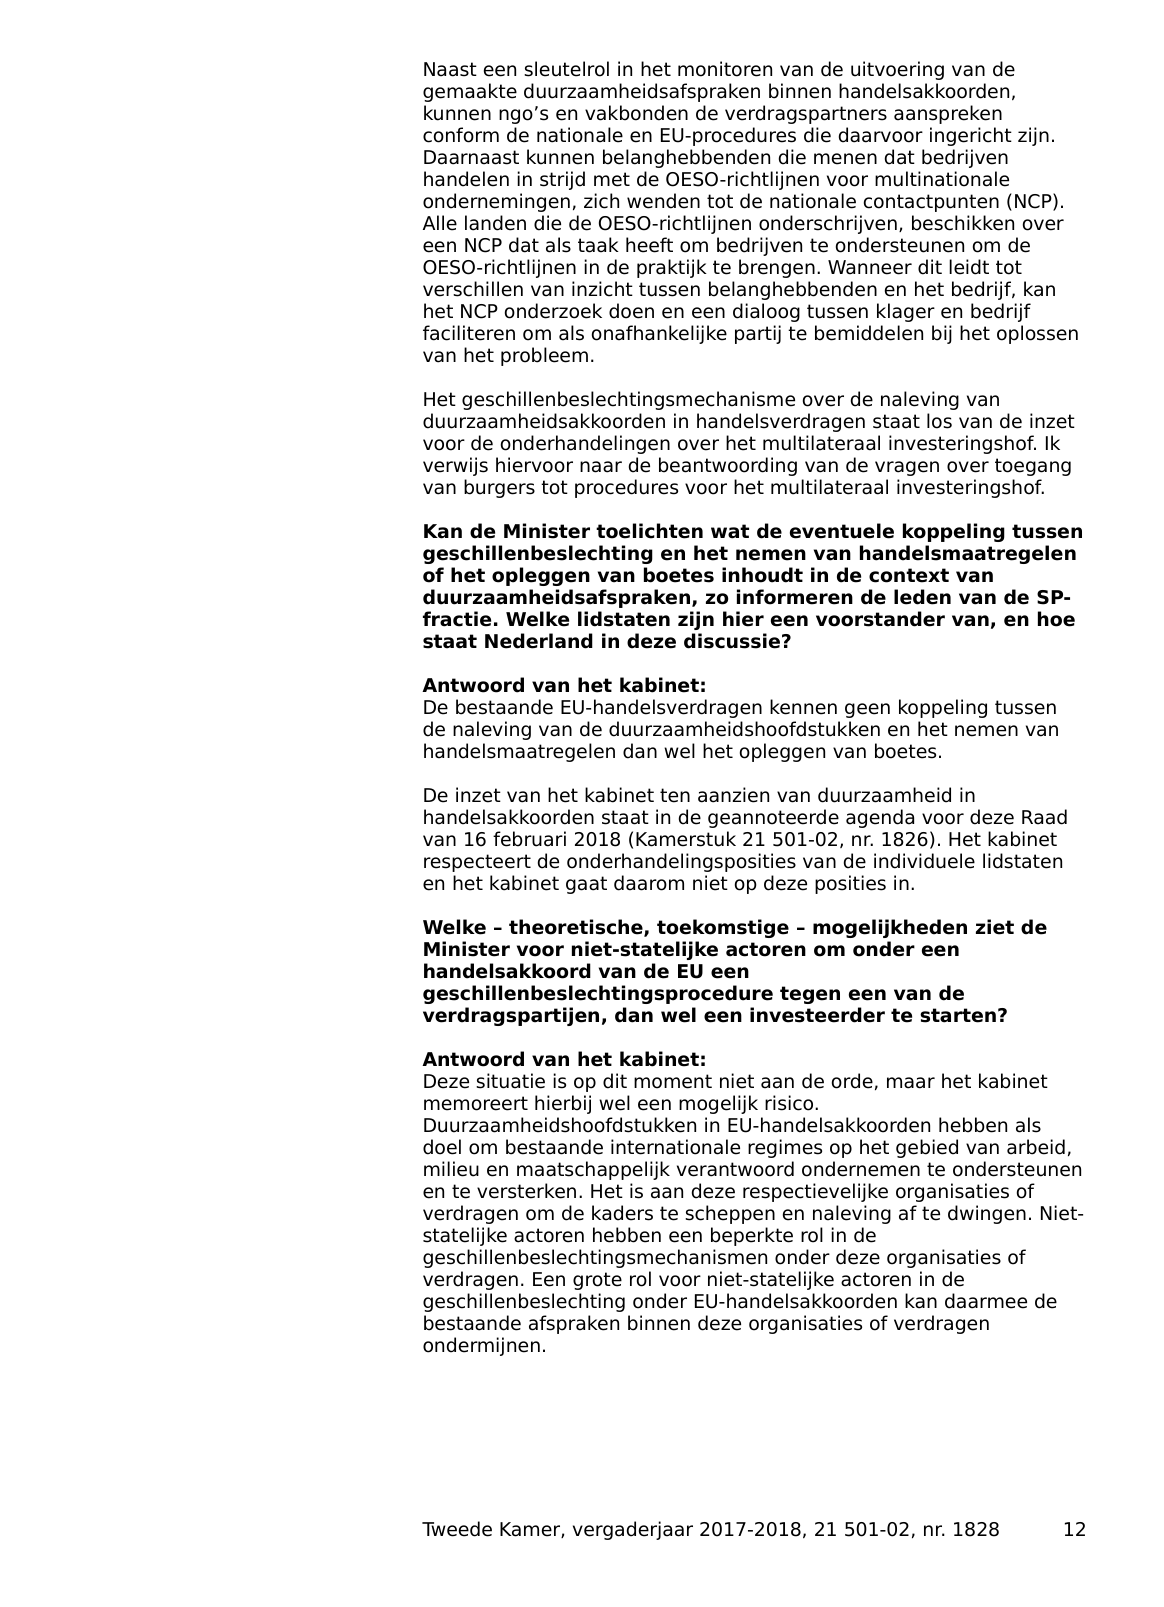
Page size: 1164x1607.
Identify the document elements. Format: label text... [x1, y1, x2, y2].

text Welke – theoretische, toekomstige – mogelijkheden ziet de Minister voor niet-statelijke actoren om onder een handelsakkoord van de EU een geschillenbeslechtingsprocedure tegen een van de verdragspartijen, dan wel een investeerder te starten? [422, 917, 1087, 1027]
text Naast een sleutelrol in het monitoren van de uitvoering van de gemaakte duurzaamheidsafspraken binnen handelsakkoorden, kunnen ngo’s en vakbonden de verdragspartners aanspreken conform de nationale en EU-procedures die daarvoor ingericht zijn. Daarnaast kunnen belanghebbenden die menen dat bedrijven handelen in strijd met de OESO-richtlijnen voor multinationale ondernemingen, zich wenden tot de nationale contactpunten (NCP). Alle landen die de OESO-richtlijnen onderschrijven, beschikken over een NCP dat als taak heeft om bedrijven te ondersteunen om de OESO-richtlijnen in de praktijk te brengen. Wanneer dit leidt tot verschillen van inzicht tussen belanghebbenden en het bedrijf, kan het NCP onderzoek doen en een dialoog tussen klager en bedrijf faciliteren om als onafhankelijke partij te bemiddelen bij het oplossen van het probleem. [422, 59, 1087, 367]
text De bestaande EU-handelsverdragen kennen geen koppeling tussen de naleving van de duurzaamheidshoofdstukken en het nemen van handelsmaatregelen dan wel het opleggen van boetes. [422, 697, 1087, 763]
text Antwoord van het kabinet: [422, 675, 1087, 697]
text Deze situatie is op dit moment niet aan de orde, maar het kabinet memoreert hierbij wel een mogelijk risico. Duurzaamheidshoofdstukken in EU-handelsakkoorden hebben als doel om bestaande internationale regimes op het gebied van arbeid, milieu en maatschappelijk verantwoord ondernemen te ondersteunen en te versterken. Het is aan deze respectievelijke organisaties of verdragen om de kaders te scheppen en naleving af te dwingen. Niet-statelijke actoren hebben een beperkte rol in de geschillenbeslechtingsmechanismen onder deze organisaties of verdragen. Een grote rol voor niet-statelijke actoren in de geschillenbeslechting onder EU-handelsakkoorden kan daarmee de bestaande afspraken binnen deze organisaties of verdragen ondermijnen. [422, 1071, 1087, 1357]
text Kan de Minister toelichten wat de eventuele koppeling tussen geschillenbeslechting en het nemen van handelsmaatregelen of het opleggen van boetes inhoudt in de context van duurzaamheidsafspraken, zo informeren de leden van de SP-fractie. Welke lidstaten zijn hier een voorstander van, en hoe staat Nederland in deze discussie? [422, 521, 1087, 653]
text De inzet van het kabinet ten aanzien van duurzaamheid in handelsakkoorden staat in de geannoteerde agenda voor deze Raad van 16 februari 2018 (Kamerstuk 21 501-02, nr. 1826). Het kabinet respecteert de onderhandelingsposities van de individuele lidstaten en het kabinet gaat daarom niet op deze posities in. [422, 785, 1087, 895]
text Het geschillenbeslechtingsmechanisme over de naleving van duurzaamheidsakkoorden in handelsverdragen staat los van de inzet voor de onderhandelingen over het multilateraal investeringshof. Ik verwijs hiervoor naar de beantwoording van de vragen over toegang van burgers tot procedures voor het multilateraal investeringshof. [422, 389, 1087, 499]
text Antwoord van het kabinet: [422, 1049, 1087, 1071]
